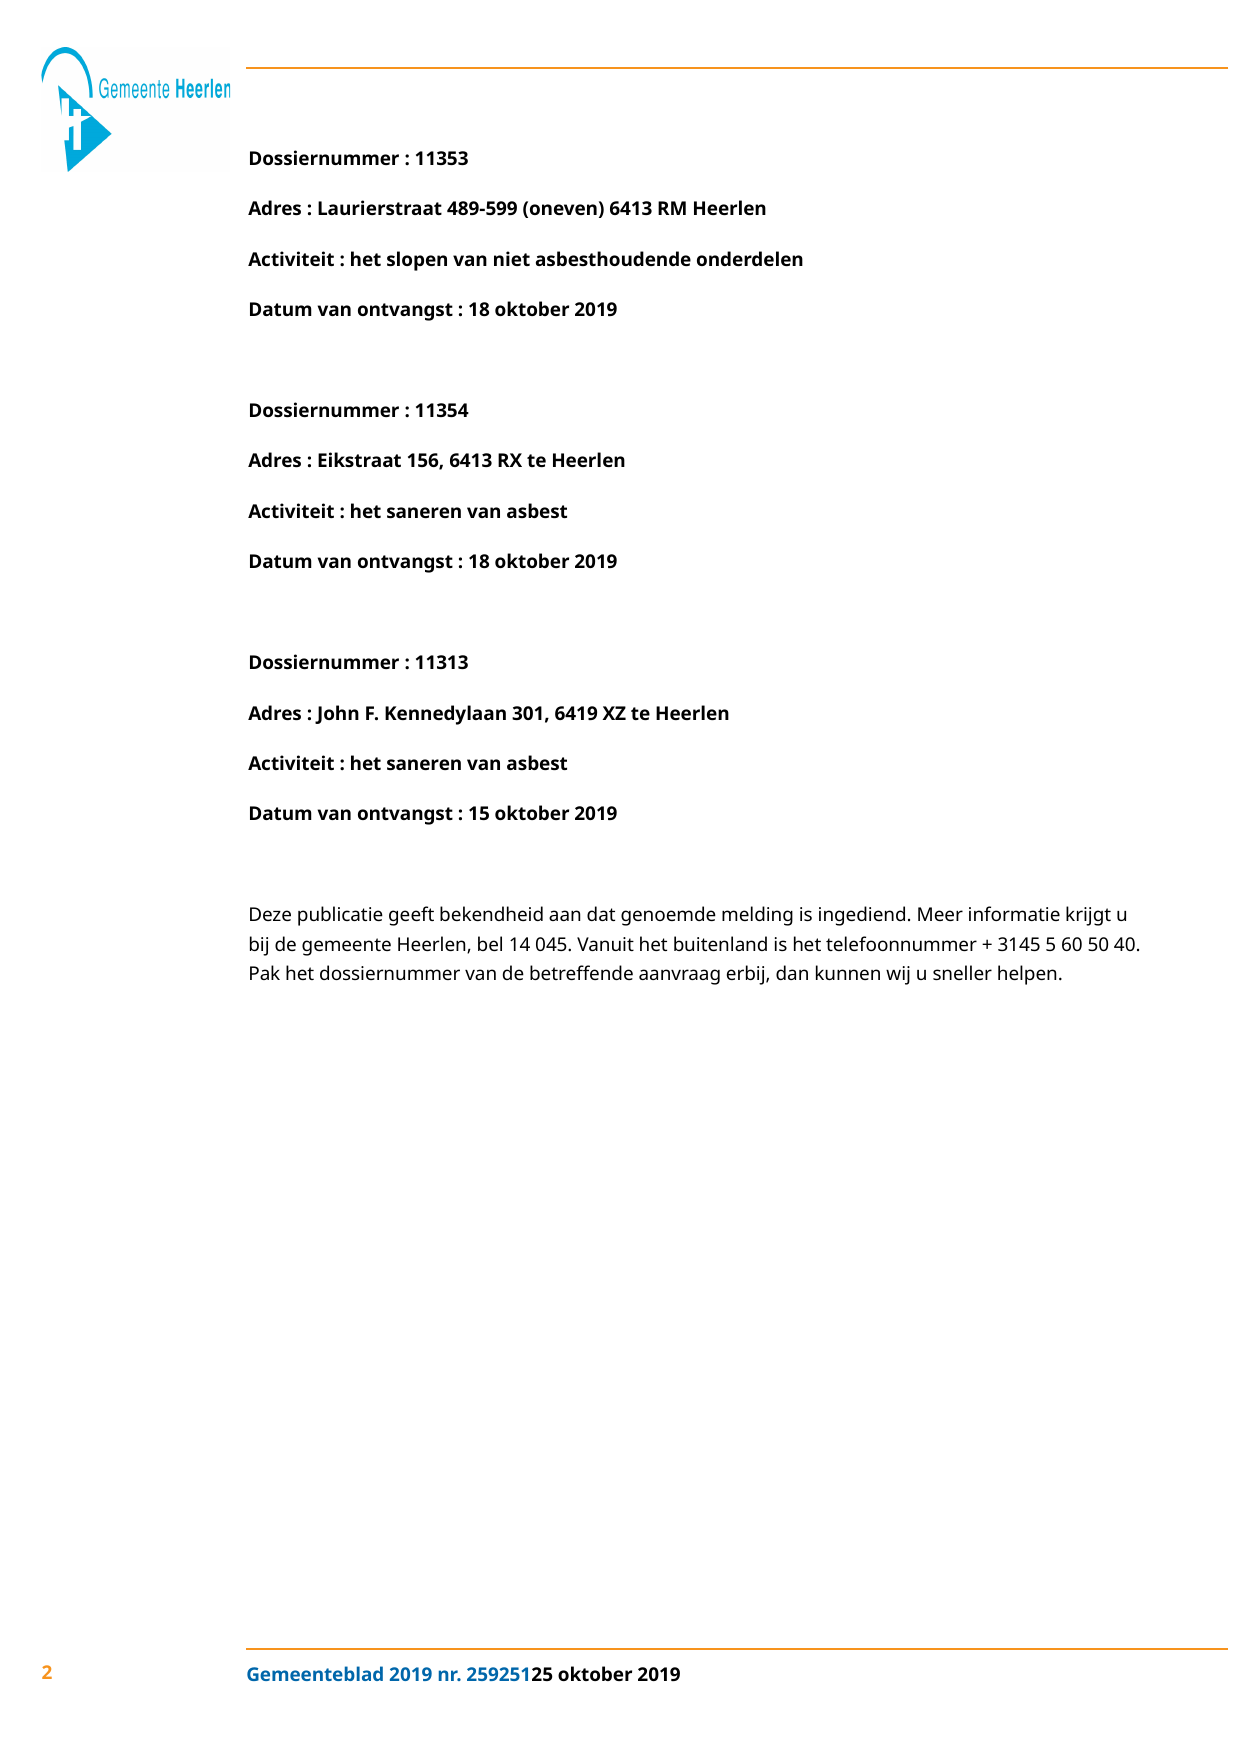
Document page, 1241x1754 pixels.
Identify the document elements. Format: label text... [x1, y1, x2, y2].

text Activiteit : het slopen van niet asbesthoudende onderdelen [248, 246, 1152, 272]
text Dossiernummer : 11313 [248, 649, 1152, 675]
picture [41, 47, 59, 70]
text Datum van ontvangst : 18 oktober 2019 [248, 548, 1152, 574]
picture [41, 47, 231, 172]
text Activiteit : het saneren van asbest [248, 498, 1152, 524]
text Datum van ontvangst : 15 oktober 2019 [248, 801, 1152, 826]
text Dossiernummer : 11353 [248, 145, 1152, 171]
text Deze publicatie geeft bekendheid aan dat genoemde melding is ingediend. Meer informatie krijgt u bij de gemeente Heerlen, bel 14 045. Vanuit het buitenland is het telefoonnummer + 3145 5 60 50 40. Pak het dossiernummer van de betreffende aanvraag erbij, dan kunnen wij u sneller helpen. [248, 901, 1152, 986]
text Adres : John F. Kennedylaan 301, 6419 XZ te Heerlen [248, 700, 1152, 726]
text Activiteit : het saneren van asbest [248, 750, 1152, 776]
text Dossiernummer : 11354 [248, 397, 1152, 423]
text Adres : Eikstraat 156, 6413 RX te Heerlen [248, 448, 1152, 473]
text Adres : Laurierstraat 489-599 (oneven) 6413 RM Heerlen [248, 196, 1152, 221]
text Datum van ontvangst : 18 oktober 2019 [248, 296, 1152, 322]
